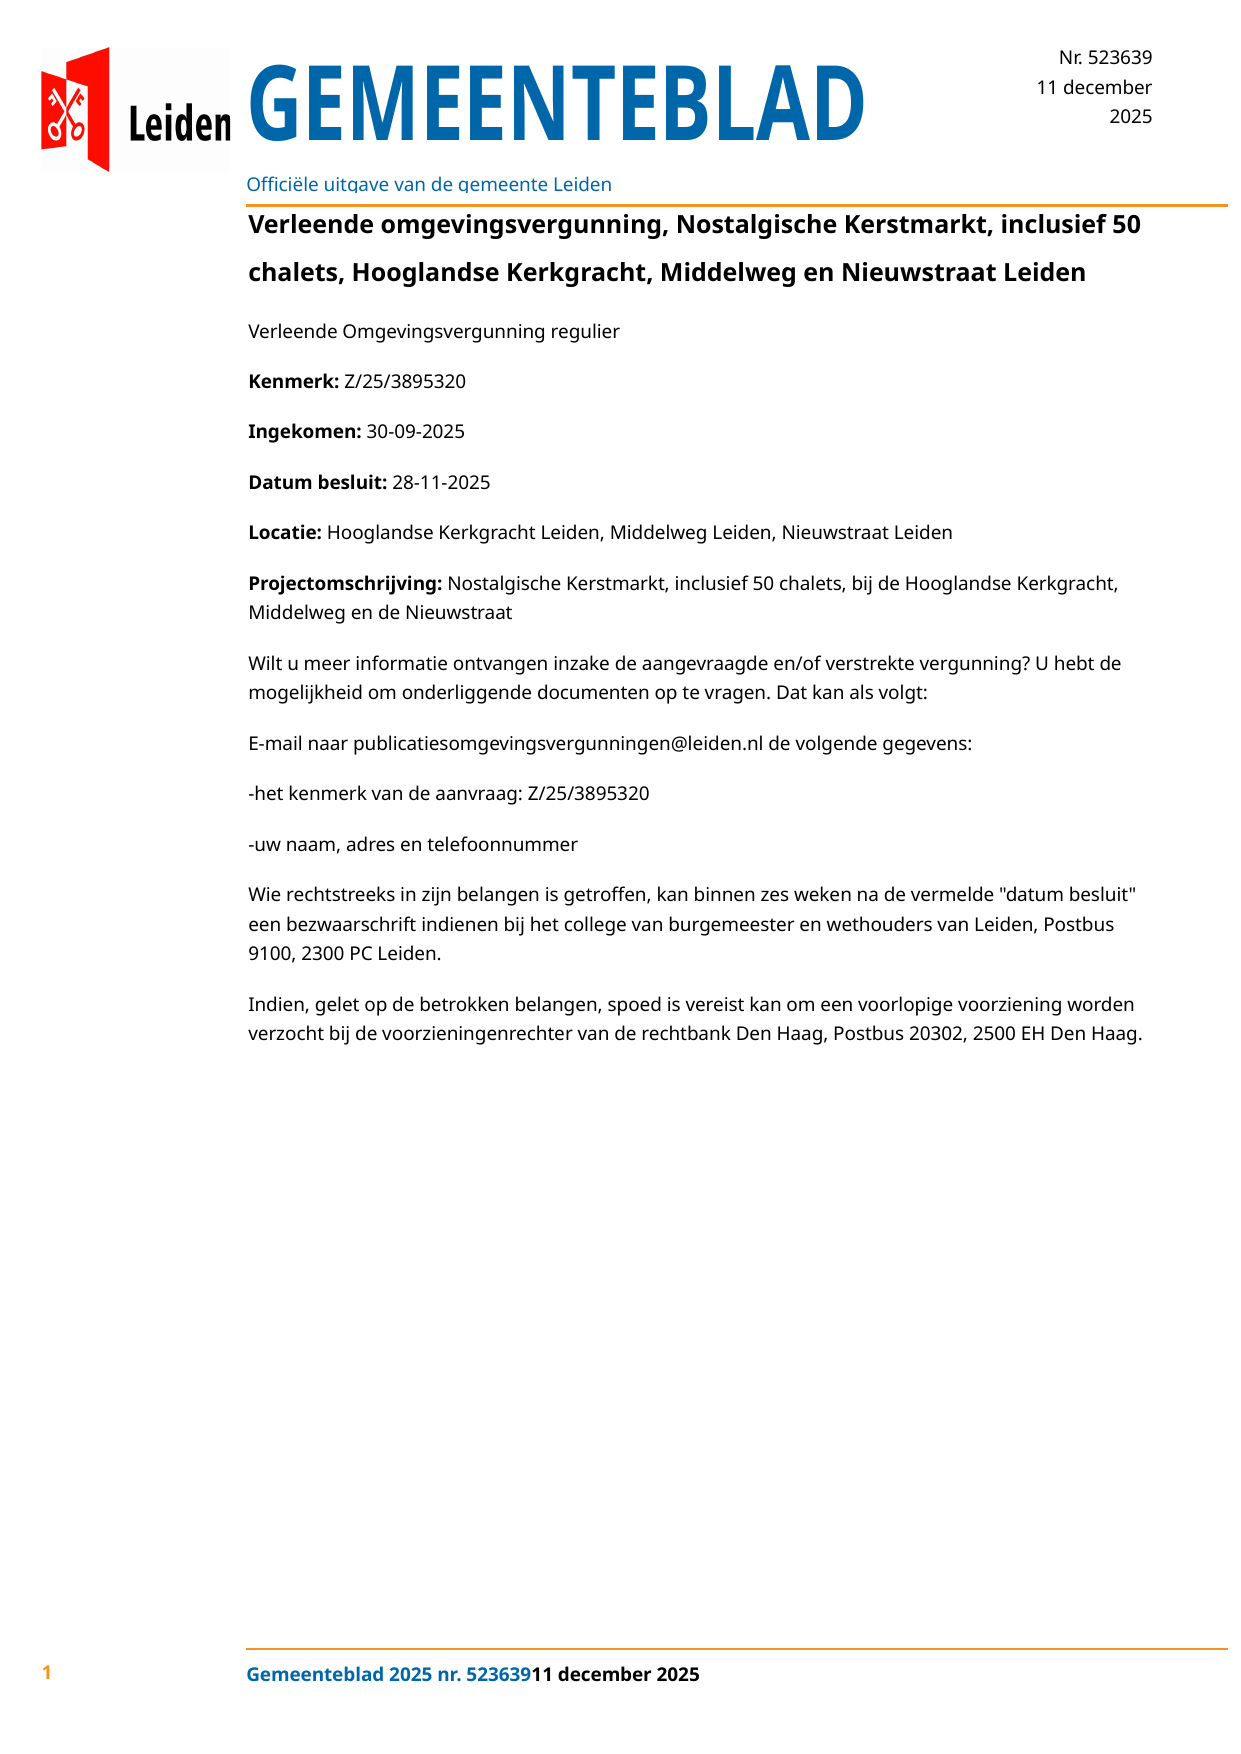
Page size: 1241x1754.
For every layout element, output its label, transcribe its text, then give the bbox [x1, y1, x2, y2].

text Locatie: Hooglandse Kerkgracht Leiden, Middelweg Leiden, Nieuwstraat Leiden [248, 519, 1152, 545]
text Datum besluit: 28-11-2025 [248, 469, 1152, 495]
text -het kenmerk van de aanvraag: Z/25/3895320 [248, 780, 1152, 806]
picture [41, 47, 231, 172]
text Wie rechtstreeks in zijn belangen is getroffen, kan binnen zes weken na de vermelde "datum besluit" een bezwaarschrift indienen bij het college van burgemeester en wethouders van Leiden, Postbus 9100, 2300 PC Leiden. [248, 881, 1152, 966]
text Verleende Omgevingsvergunning regulier [248, 318, 1152, 344]
text Kenmerk: Z/25/3895320 [248, 368, 1152, 394]
text Wilt u meer informatie ontvangen inzake de aangevraagde en/of verstrekte vergunning? U hebt de mogelijkheid om onderliggende documenten op te vragen. Dat kan als volgt: [248, 650, 1152, 705]
text Projectomschrijving: Nostalgische Kerstmarkt, inclusief 50 chalets, bij de Hooglandse Kerkgracht, Middelweg en de Nieuwstraat [248, 570, 1152, 625]
text E-mail naar publicatiesomgevingsvergunningen@leiden.nl de volgende gegevens: [248, 730, 1152, 756]
text Ingekomen: 30-09-2025 [248, 419, 1152, 444]
text Indien, gelet op de betrokken belangen, spoed is vereist kan om een voorlopige voorziening worden verzocht bij de voorzieningenrechter van de rechtbank Den Haag, Postbus 20302, 2500 EH Den Haag. [248, 991, 1152, 1046]
text -uw naam, adres en telefoonnummer [248, 831, 1152, 857]
text Verleende omgevingsvergunning, Nostalgische Kerstmarkt, inclusief 50 chalets, Hooglandse Kerkgracht, Middelweg en Nieuwstraat Leiden [248, 207, 1152, 288]
